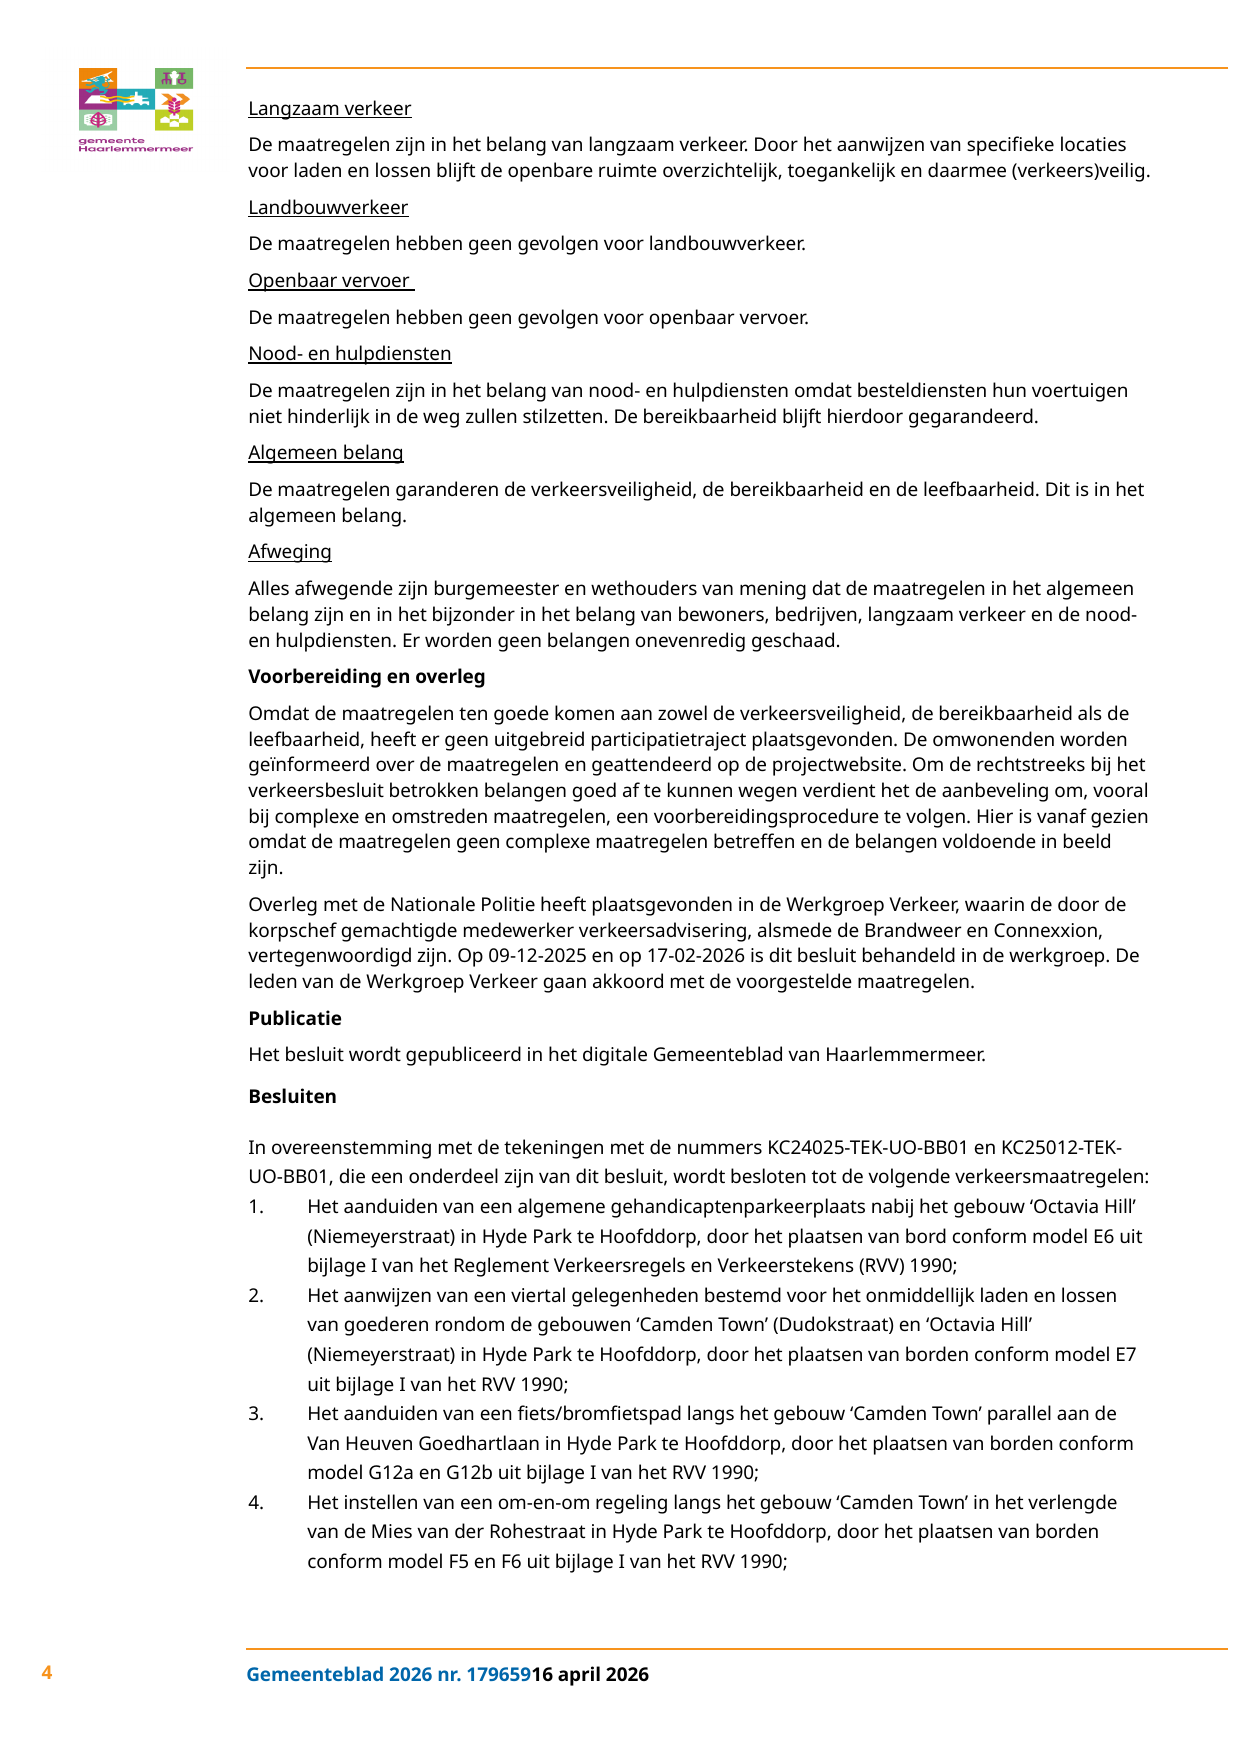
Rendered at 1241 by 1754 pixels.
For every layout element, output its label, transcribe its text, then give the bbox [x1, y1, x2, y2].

text In overeenstemming met de tekeningen met de nummers KC24025-TEK-UO-BB01 en KC25012-TEK-UO-BB01, die een onderdeel zijn van dit besluit, wordt besloten tot de volgende verkeersmaatregelen: [248, 1134, 1152, 1189]
text De maatregelen hebben geen gevolgen voor openbaar vervoer. [248, 304, 1152, 329]
text De maatregelen garanderen de verkeersveiligheid, de bereikbaarheid en de leefbaarheid. Dit is in het algemeen belang. [248, 476, 1152, 528]
text Openbaar vervoer [248, 267, 1152, 293]
text Publicatie [248, 1005, 1152, 1031]
text Overleg met de Nationale Politie heeft plaatsgevonden in de Werkgroep Verkeer, waarin de door de korpschef gemachtigde medewerker verkeersadvisering, alsmede de Brandweer en Connexxion, vertegenwoordigd zijn. Op 09-12-2025 en op 17-02-2026 is dit besluit behandeld in de werkgroep. De leden van de Werkgroep Verkeer gaan akkoord met de voorgestelde maatregelen. [248, 891, 1152, 994]
text Het besluit wordt gepubliceerd in het digitale Gemeenteblad van Haarlemmermeer. [248, 1042, 1152, 1067]
text Voorbereiding en overleg [248, 663, 1152, 689]
text De maatregelen zijn in het belang van langzaam verkeer. Door het aanwijzen van specifieke locaties voor laden en lossen blijft de openbare ruimte overzichtelijk, toegankelijk en daarmee (verkeers)veilig. [248, 131, 1152, 183]
text Algemeen belang [248, 439, 1152, 465]
text Afweging [248, 539, 1152, 564]
list Het aanduiden van een algemene gehandicaptenparkeerplaats nabij het gebouw ‘Octavia Hill’ (Niemeyerstraat) in Hyde Park te Hoofddorp, door het plaatsen van bord conform model E6 uit bijlage I van het Reglement Verkeersregels en Verkeerstekens (RVV) 1990; [248, 1193, 1152, 1278]
list Het instellen van een om-en-om regeling langs het gebouw ‘Camden Town’ in het verlengde van de Mies van der Rohestraat in Hyde Park te Hoofddorp, door het plaatsen van borden conform model F5 en F6 uit bijlage I van het RVV 1990; [248, 1489, 1152, 1574]
text De maatregelen hebben geen gevolgen voor landbouwverkeer. [248, 231, 1152, 256]
text Alles afwegende zijn burgemeester en wethouders van mening dat de maatregelen in het algemeen belang zijn en in het bijzonder in het belang van bewoners, bedrijven, langzaam verkeer en de nood- en hulpdiensten. Er worden geen belangen onevenredig geschaad. [248, 575, 1152, 652]
text Omdat de maatregelen ten goede komen aan zowel de verkeersveiligheid, de bereikbaarheid als de leefbaarheid, heeft er geen uitgebreid participatietraject plaatsgevonden. De omwonenden worden geïnformeerd over de maatregelen en geattendeerd op de projectwebsite. Om de rechtstreeks bij het verkeersbesluit betrokken belangen goed af te kunnen wegen verdient het de aanbeveling om, vooral bij complexe en omstreden maatregelen, een voorbereidingsprocedure te volgen. Hier is vanaf gezien omdat de maatregelen geen complexe maatregelen betreffen en de belangen voldoende in beeld zijn. [248, 700, 1152, 880]
text Langzaam verkeer [248, 95, 1152, 121]
picture [41, 47, 231, 172]
text Besluiten [248, 1084, 1152, 1109]
list Het aanwijzen van een viertal gelegenheden bestemd voor het onmiddellijk laden en lossen van goederen rondom de gebouwen ‘Camden Town’ (Dudokstraat) en ‘Octavia Hill’ (Niemeyerstraat) in Hyde Park te Hoofddorp, door het plaatsen van borden conform model E7 uit bijlage I van het RVV 1990; [248, 1282, 1152, 1396]
text De maatregelen zijn in het belang van nood- en hulpdiensten omdat besteldiensten hun voertuigen niet hinderlijk in de weg zullen stilzetten. De bereikbaarheid blijft hierdoor gegarandeerd. [248, 377, 1152, 429]
text Landbouwverkeer [248, 194, 1152, 219]
list Het aanduiden van een fiets/bromfietspad langs het gebouw ‘Camden Town’ parallel aan de Van Heuven Goedhartlaan in Hyde Park te Hoofddorp, door het plaatsen van borden conform model G12a en G12b uit bijlage I van het RVV 1990; [248, 1400, 1152, 1485]
text Nood- en hulpdiensten [248, 341, 1152, 366]
